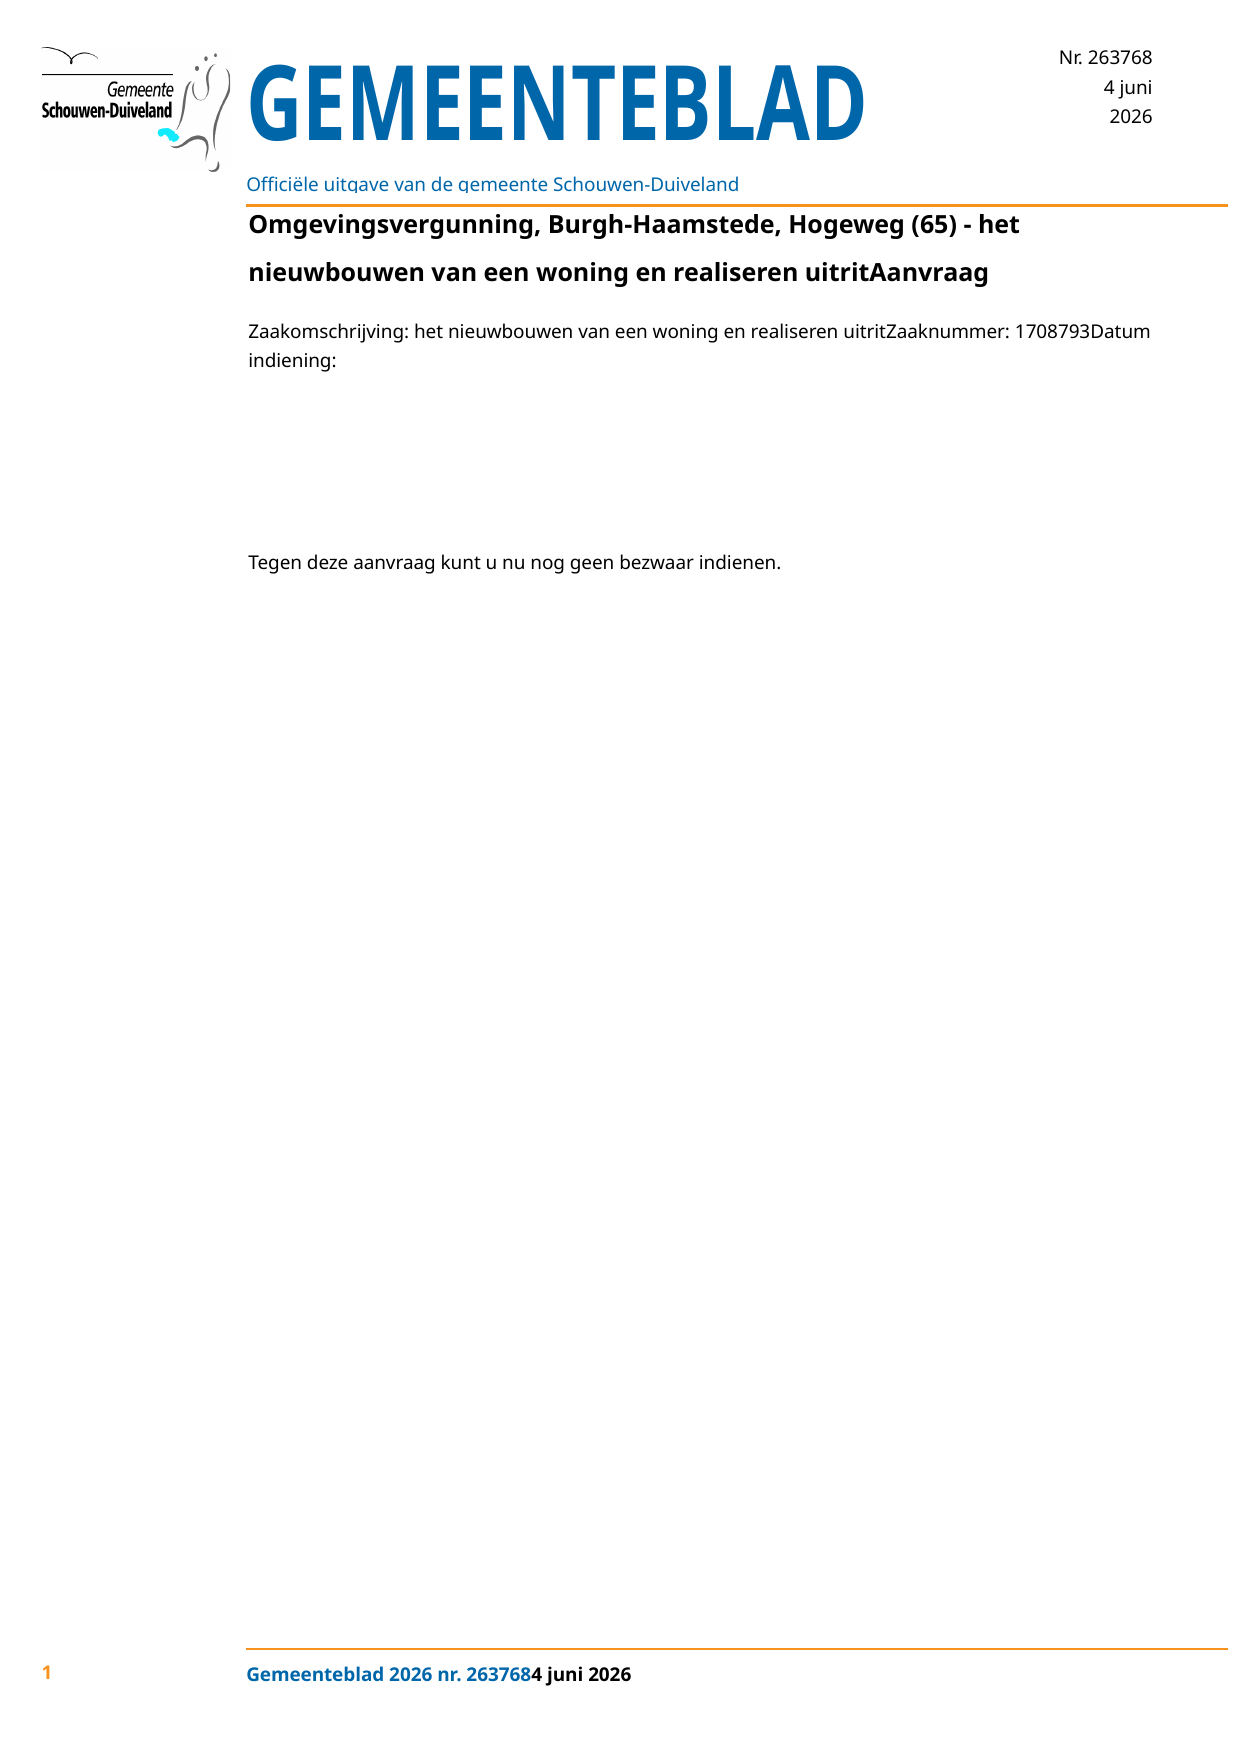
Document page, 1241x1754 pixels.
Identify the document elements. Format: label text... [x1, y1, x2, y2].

picture [41, 47, 231, 172]
text Zaakomschrijving: het nieuwbouwen van een woning en realiseren uitritZaaknummer: 1708793Datum indiening: [248, 318, 1152, 373]
text Omgevingsvergunning, Burgh-Haamstede, Hogeweg (65) - het nieuwbouwen van een woning en realiseren uitritAanvraag [248, 207, 1152, 288]
text Tegen deze aanvraag kunt u nu nog geen bezwaar indienen. [248, 549, 1152, 575]
